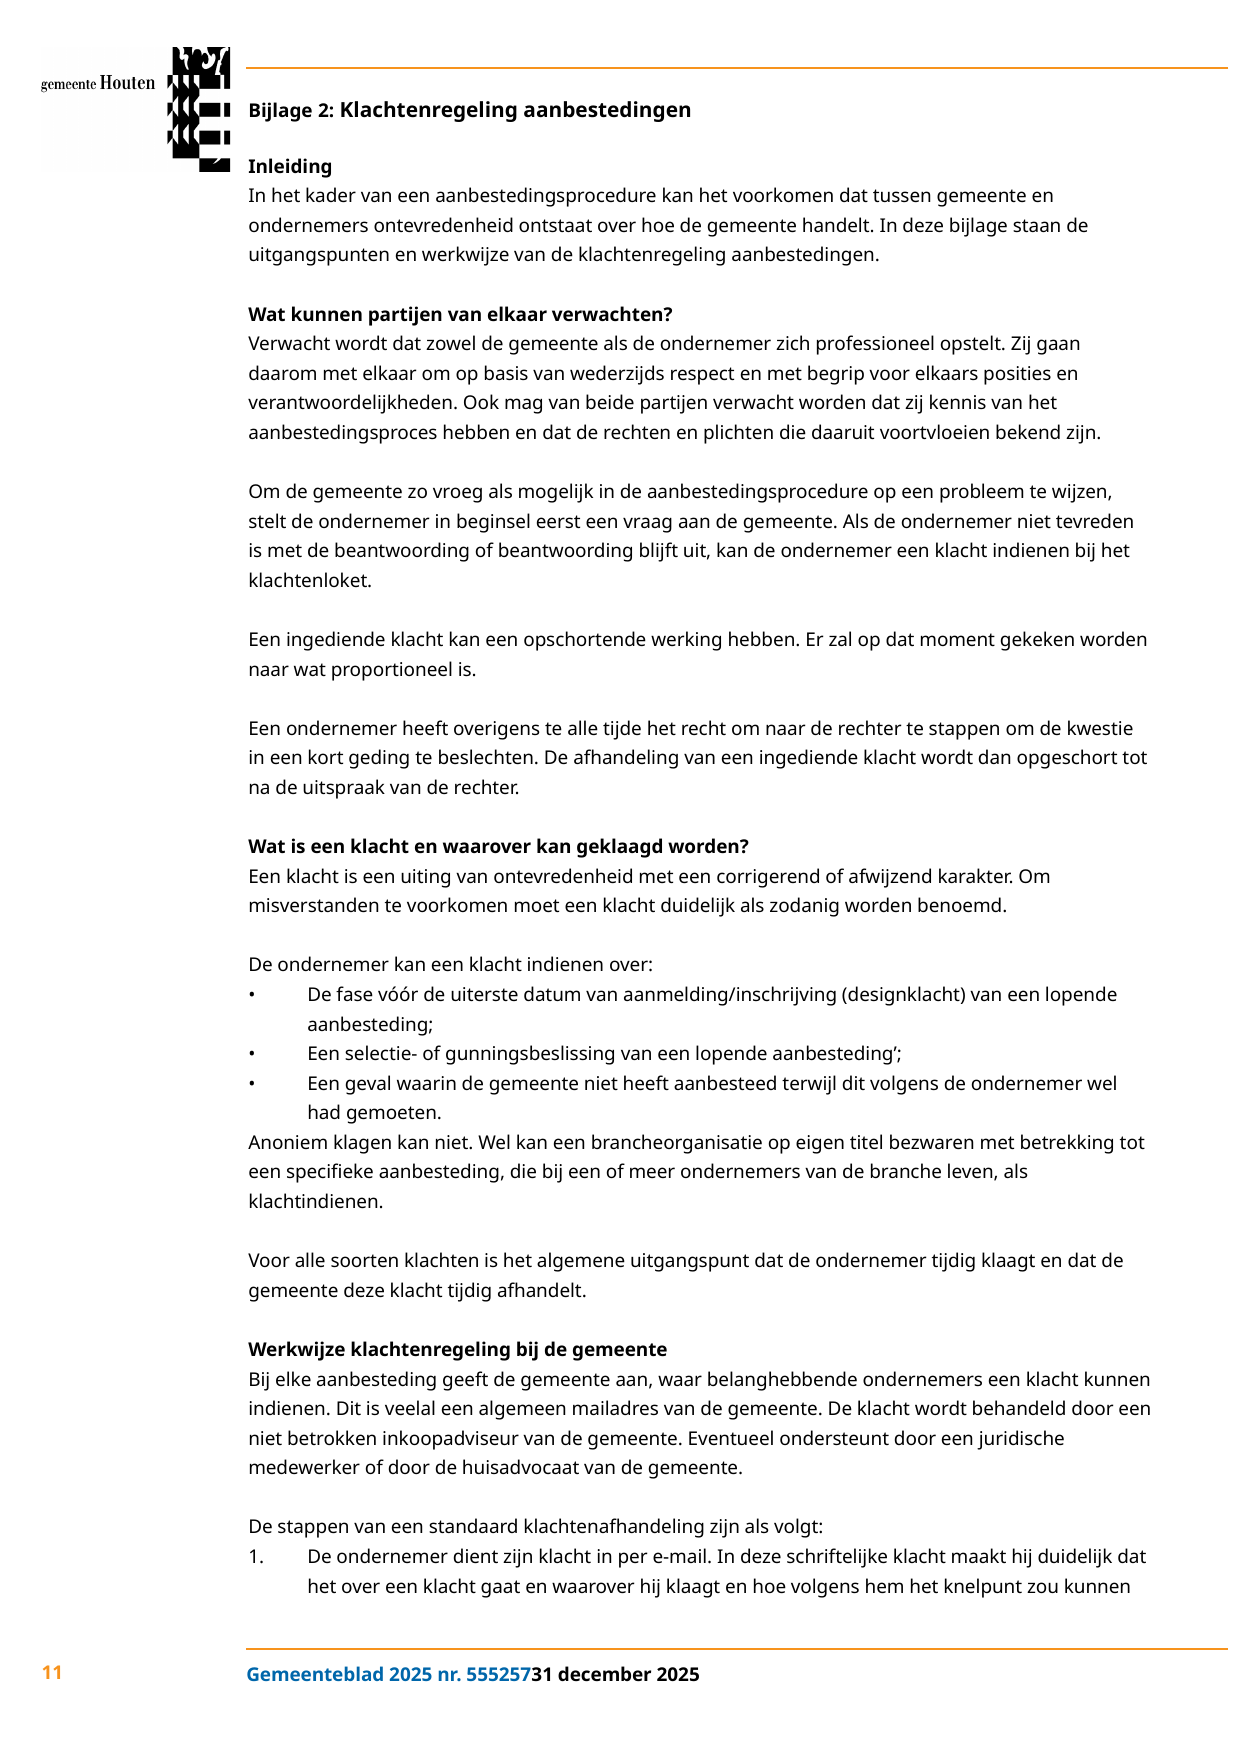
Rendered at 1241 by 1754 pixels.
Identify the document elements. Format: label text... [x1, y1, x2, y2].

text Inleiding [248, 153, 1152, 179]
text Anoniem klagen kan niet. Wel kan een brancheorganisatie op eigen titel bezwaren met betrekking tot een specifieke aanbesteding, die bij een of meer ondernemers van de branche leven, als klachtindienen. [248, 1129, 1152, 1214]
text Een klacht is een uiting van ontevredenheid met een corrigerend of afwijzend karakter. Om misverstanden te voorkomen moet een klacht duidelijk als zodanig worden benoemd. [248, 863, 1152, 918]
text In het kader van een aanbestedingsprocedure kan het voorkomen dat tussen gemeente en ondernemers ontevredenheid ontstaat over hoe de gemeente handelt. In deze bijlage staan de uitgangspunten en werkwijze van de klachtenregeling aanbestedingen. [248, 182, 1152, 267]
text Om de gemeente zo vroeg als mogelijk in de aanbestedingsprocedure op een probleem te wijzen, stelt de ondernemer in beginsel eerst een vraag aan de gemeente. Als de ondernemer niet tevreden is met de beantwoording of beantwoording blijft uit, kan de ondernemer een klacht indienen bij het klachtenloket. [248, 478, 1152, 593]
text Bij elke aanbesteding geeft de gemeente aan, waar belanghebbende ondernemers een klacht kunnen indienen. Dit is veelal een algemeen mailadres van de gemeente. De klacht wordt behandeld door een niet betrokken inkoopadviseur van de gemeente. Eventueel ondersteunt door een juridische medewerker of door de huisadvocaat van de gemeente. [248, 1366, 1152, 1480]
list Een geval waarin de gemeente niet heeft aanbesteed terwijl dit volgens de ondernemer wel had gemoeten. [248, 1070, 1152, 1125]
text Bijlage 2: Klachtenregeling aanbestedingen [248, 95, 1152, 123]
picture [41, 47, 231, 172]
text Wat kunnen partijen van elkaar verwachten? [248, 301, 1152, 327]
list Een selectie- of gunningsbeslissing van een lopende aanbesteding’; [248, 1040, 1152, 1066]
text Werkwijze klachtenregeling bij de gemeente [248, 1336, 1152, 1362]
text Een ondernemer heeft overigens te alle tijde het recht om naar de rechter te stappen om de kwestie in een kort geding te beslechten. De afhandeling van een ingediende klacht wordt dan opgeschort tot na de uitspraak van de rechter. [248, 715, 1152, 800]
list De fase vóór de uiterste datum van aanmelding/inschrijving (designklacht) van een lopende aanbesteding; [248, 981, 1152, 1037]
text Verwacht wordt dat zowel de gemeente als de ondernemer zich professioneel opstelt. Zij gaan daarom met elkaar om op basis van wederzijds respect en met begrip voor elkaars posities en verantwoordelijkheden. Ook mag van beide partijen verwacht worden dat zij kennis van het aanbestedingsproces hebben en dat de rechten en plichten die daaruit voortvloeien bekend zijn. [248, 330, 1152, 445]
text De ondernemer kan een klacht indienen over: [248, 952, 1152, 977]
text Wat is een klacht en waarover kan geklaagd worden? [248, 833, 1152, 859]
list De ondernemer dient zijn klacht in per e-mail. In deze schriftelijke klacht maakt hij duidelijk dat het over een klacht gaat en waarover hij klaagt en hoe volgens hem het knelpunt zou kunnen [248, 1543, 1152, 1599]
text Een ingediende klacht kan een opschortende werking hebben. Er zal op dat moment gekeken worden naar wat proportioneel is. [248, 626, 1152, 682]
text De stappen van een standaard klachtenafhandeling zijn als volgt: [248, 1514, 1152, 1539]
text Voor alle soorten klachten is het algemene uitgangspunt dat de ondernemer tijdig klaagt en dat de gemeente deze klacht tijdig afhandelt. [248, 1247, 1152, 1303]
